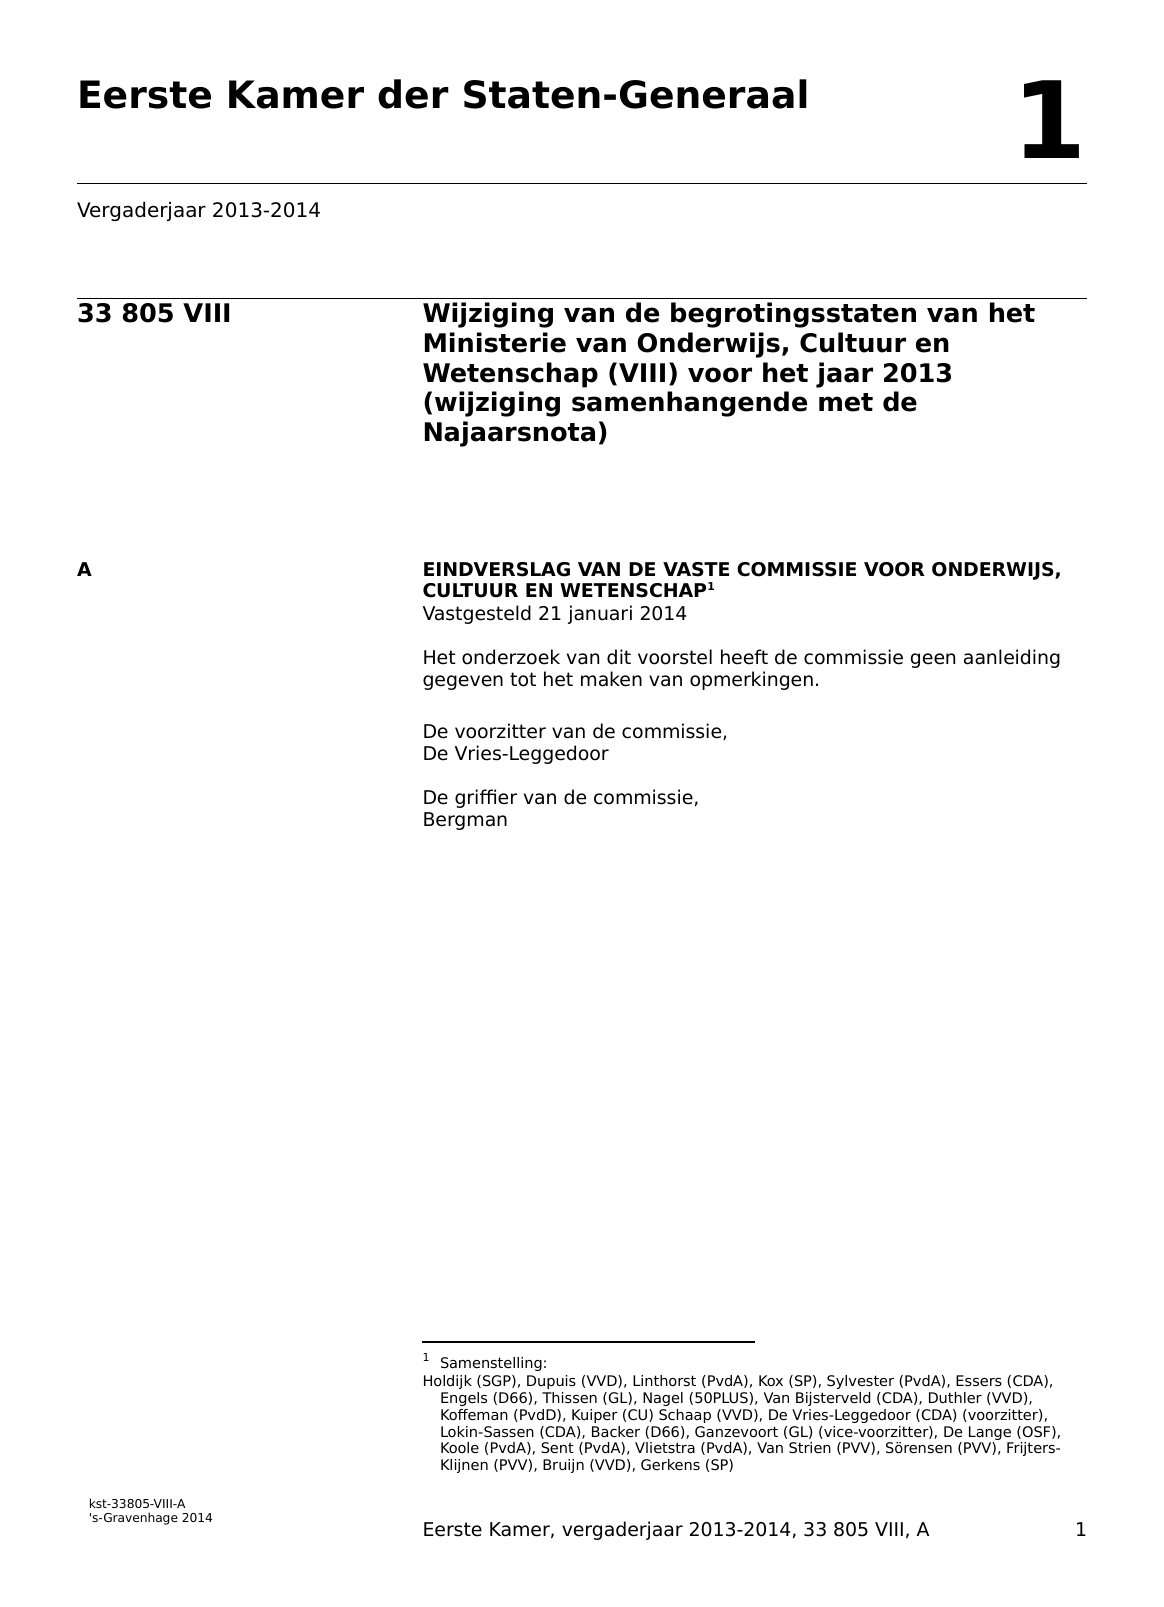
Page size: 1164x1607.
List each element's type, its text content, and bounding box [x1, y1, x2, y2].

text 's-Gravenhage 2014 [88, 1511, 323, 1525]
text Samenstelling: [422, 1351, 1087, 1373]
text kst-33805-VIII-A [88, 1497, 323, 1511]
text De voorzitter van de commissie, De Vries-Leggedoor [422, 721, 1087, 764]
table_header Eerste Kamer der Staten-Generaal [77, 59, 886, 183]
text Vastgesteld 21 januari 2014 [422, 602, 1087, 624]
text Het onderzoek van dit voorstel heeft de commissie geen aanleiding gegeven tot het maken van opmerkingen. [422, 647, 1087, 691]
text Holdijk (SGP), Dupuis (VVD), Linthorst (PvdA), Kox (SP), Sylvester (PvdA), Essers (CDA), Engels (D66), Thissen (GL), Nagel (50PLUS), Van Bijsterveld (CDA), Duthler (VVD), Koffeman (PvdD), Kuiper (CU) Schaap (VVD), De Vries-Leggedoor (CDA) (voorzitter), Lokin-Sassen (CDA), Backer (D66), Ganzevoort (GL) (vice-voorzitter), De Lange (OSF), Koole (PvdA), Sent (PvdA), Vlietstra (PvdA), Van Strien (PVV), Sörensen (PVV), Frijters-Klijnen (PVV), Bruijn (VVD), Gerkens (SP) [422, 1373, 1087, 1474]
subtitle A EINDVERSLAG VAN DE VASTE COMMISSIE VOOR ONDERWIJS, CULTUUR EN WETENSCHAP [77, 558, 1087, 602]
text De griffier van de commissie, Bergman [422, 787, 1087, 831]
table_cell Vergaderjaar 2013-2014 [77, 184, 1087, 298]
table_header 1 [886, 59, 1087, 183]
subtitle 33 805 VIII Wijziging van de begrotingsstaten van het Ministerie van Onderwijs, Cultuur en Wetenschap (VIII) voor het jaar 2013 (wijziging samenhangende met de Najaarsnota) [77, 299, 1087, 447]
